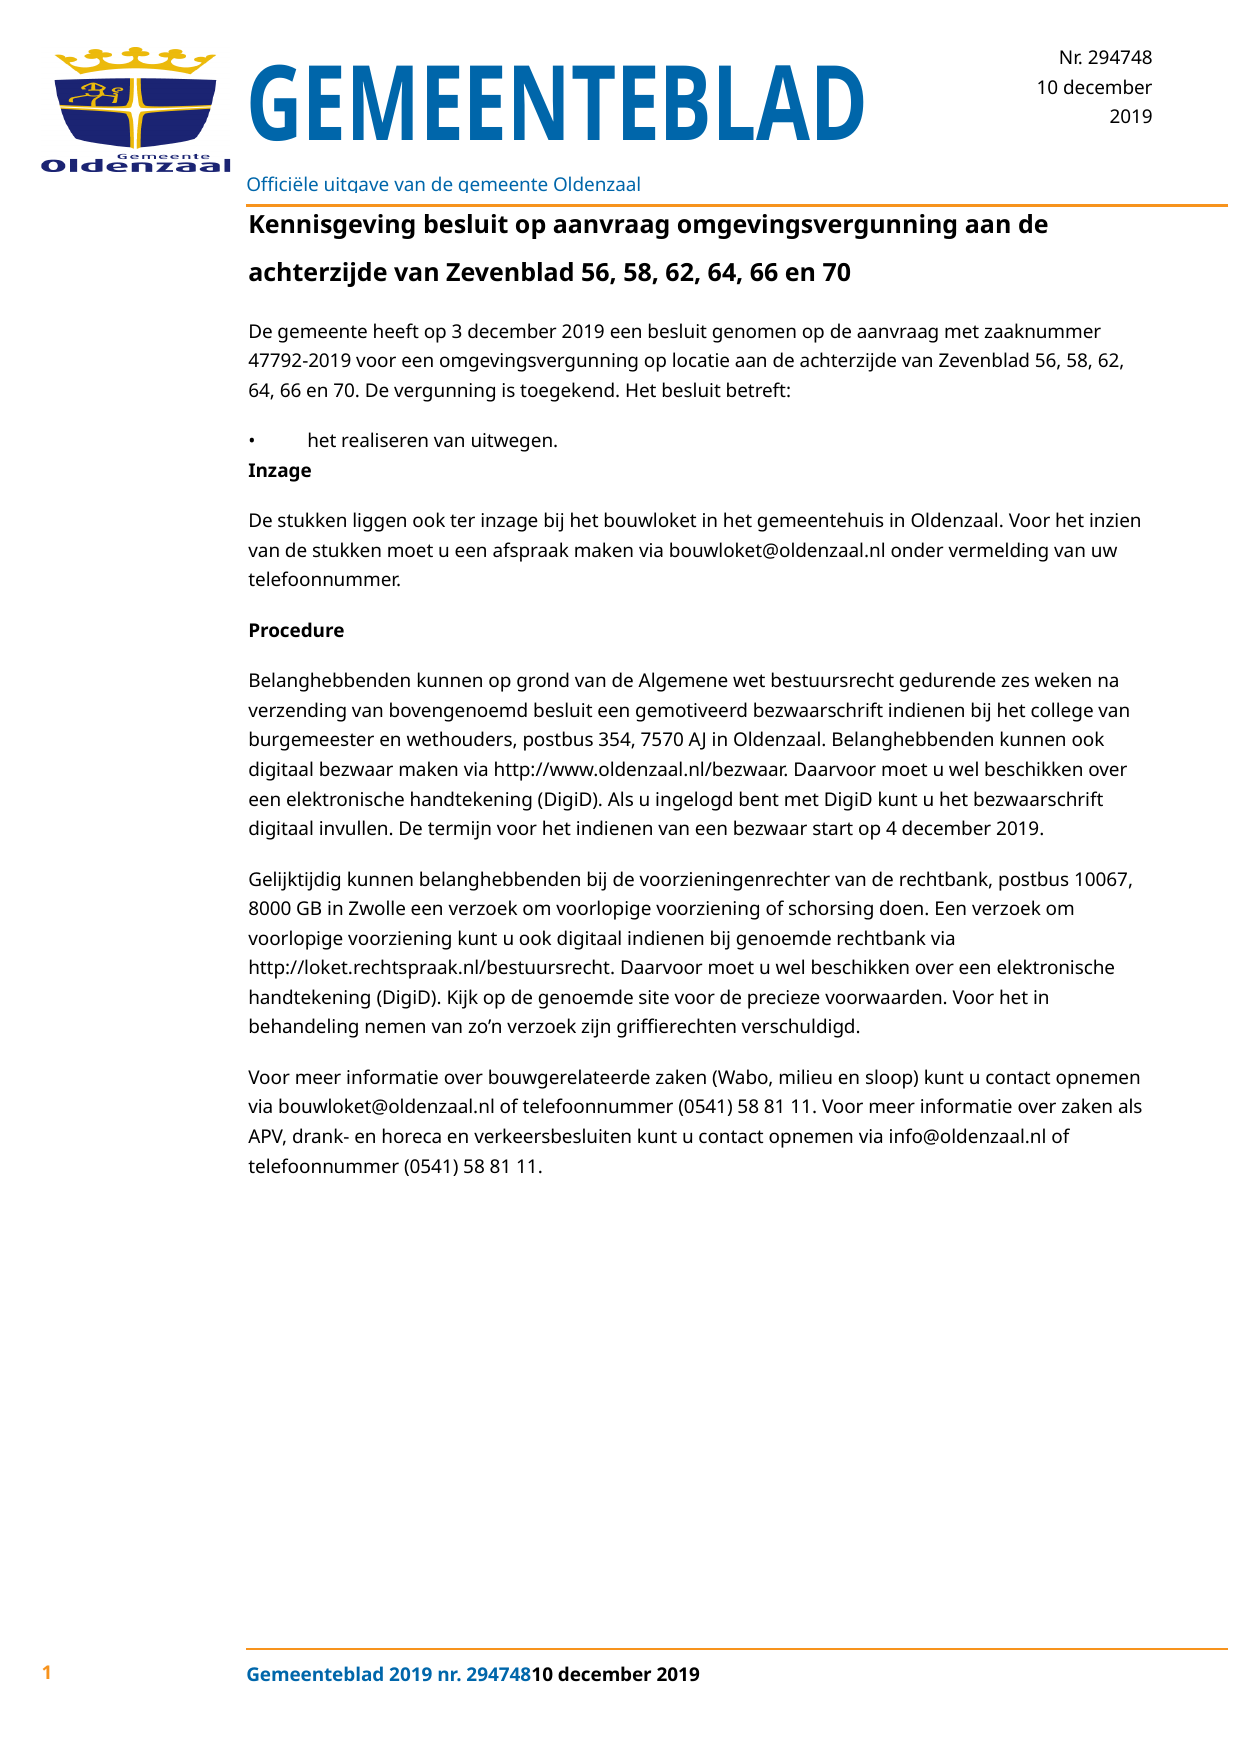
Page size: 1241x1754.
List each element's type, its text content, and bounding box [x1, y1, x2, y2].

text Gelijktijdig kunnen belanghebbenden bij de voorzieningenrechter van de rechtbank, postbus 10067, 8000 GB in Zwolle een verzoek om voorlopige voorziening of schorsing doen. Een verzoek om voorlopige voorziening kunt u ook digitaal indienen bij genoemde rechtbank via http://loket.rechtspraak.nl/bestuursrecht. Daarvoor moet u wel beschikken over een elektronische handtekening (DigiD). Kijk op de genoemde site voor de precieze voorwaarden. Voor het in behandeling nemen van zo’n verzoek zijn griffierechten verschuldigd. [248, 866, 1152, 1039]
text Belanghebbenden kunnen op grond van de Algemene wet bestuursrecht gedurende zes weken na verzending van bovengenoemd besluit een gemotiveerd bezwaarschrift indienen bij het college van burgemeester en wethouders, postbus 354, 7570 AJ in Oldenzaal. Belanghebbenden kunnen ook digitaal bezwaar maken via http://www.oldenzaal.nl/bezwaar. Daarvoor moet u wel beschikken over een elektronische handtekening (DigiD). Als u ingelogd bent met DigiD kunt u het bezwaarschrift digitaal invullen. De termijn voor het indienen van een bezwaar start op 4 december 2019. [248, 667, 1152, 841]
text Voor meer informatie over bouwgerelateerde zaken (Wabo, milieu en sloop) kunt u contact opnemen via bouwloket@oldenzaal.nl of telefoonnummer (0541) 58 81 11. Voor meer informatie over zaken als APV, drank- en horeca en verkeersbesluiten kunt u contact opnemen via info@oldenzaal.nl of telefoonnummer (0541) 58 81 11. [248, 1064, 1152, 1179]
text Kennisgeving besluit op aanvraag omgevingsvergunning aan de achterzijde van Zevenblad 56, 58, 62, 64, 66 en 70 [248, 207, 1152, 288]
text Inzage [248, 457, 1152, 483]
text De stukken liggen ook ter inzage bij het bouwloket in het gemeentehuis in Oldenzaal. Voor het inzien van de stukken moet u een afspraak maken via bouwloket@oldenzaal.nl onder vermelding van uw telefoonnummer. [248, 507, 1152, 592]
text De gemeente heeft op 3 december 2019 een besluit genomen op de aanvraag met zaaknummer 47792-2019 voor een omgevingsvergunning op locatie aan de achterzijde van Zevenblad 56, 58, 62, 64, 66 en 70. De vergunning is toegekend. Het besluit betreft: [248, 318, 1152, 403]
picture [41, 47, 231, 172]
text Procedure [248, 617, 1152, 643]
list het realiseren van uitwegen. [248, 427, 1152, 453]
